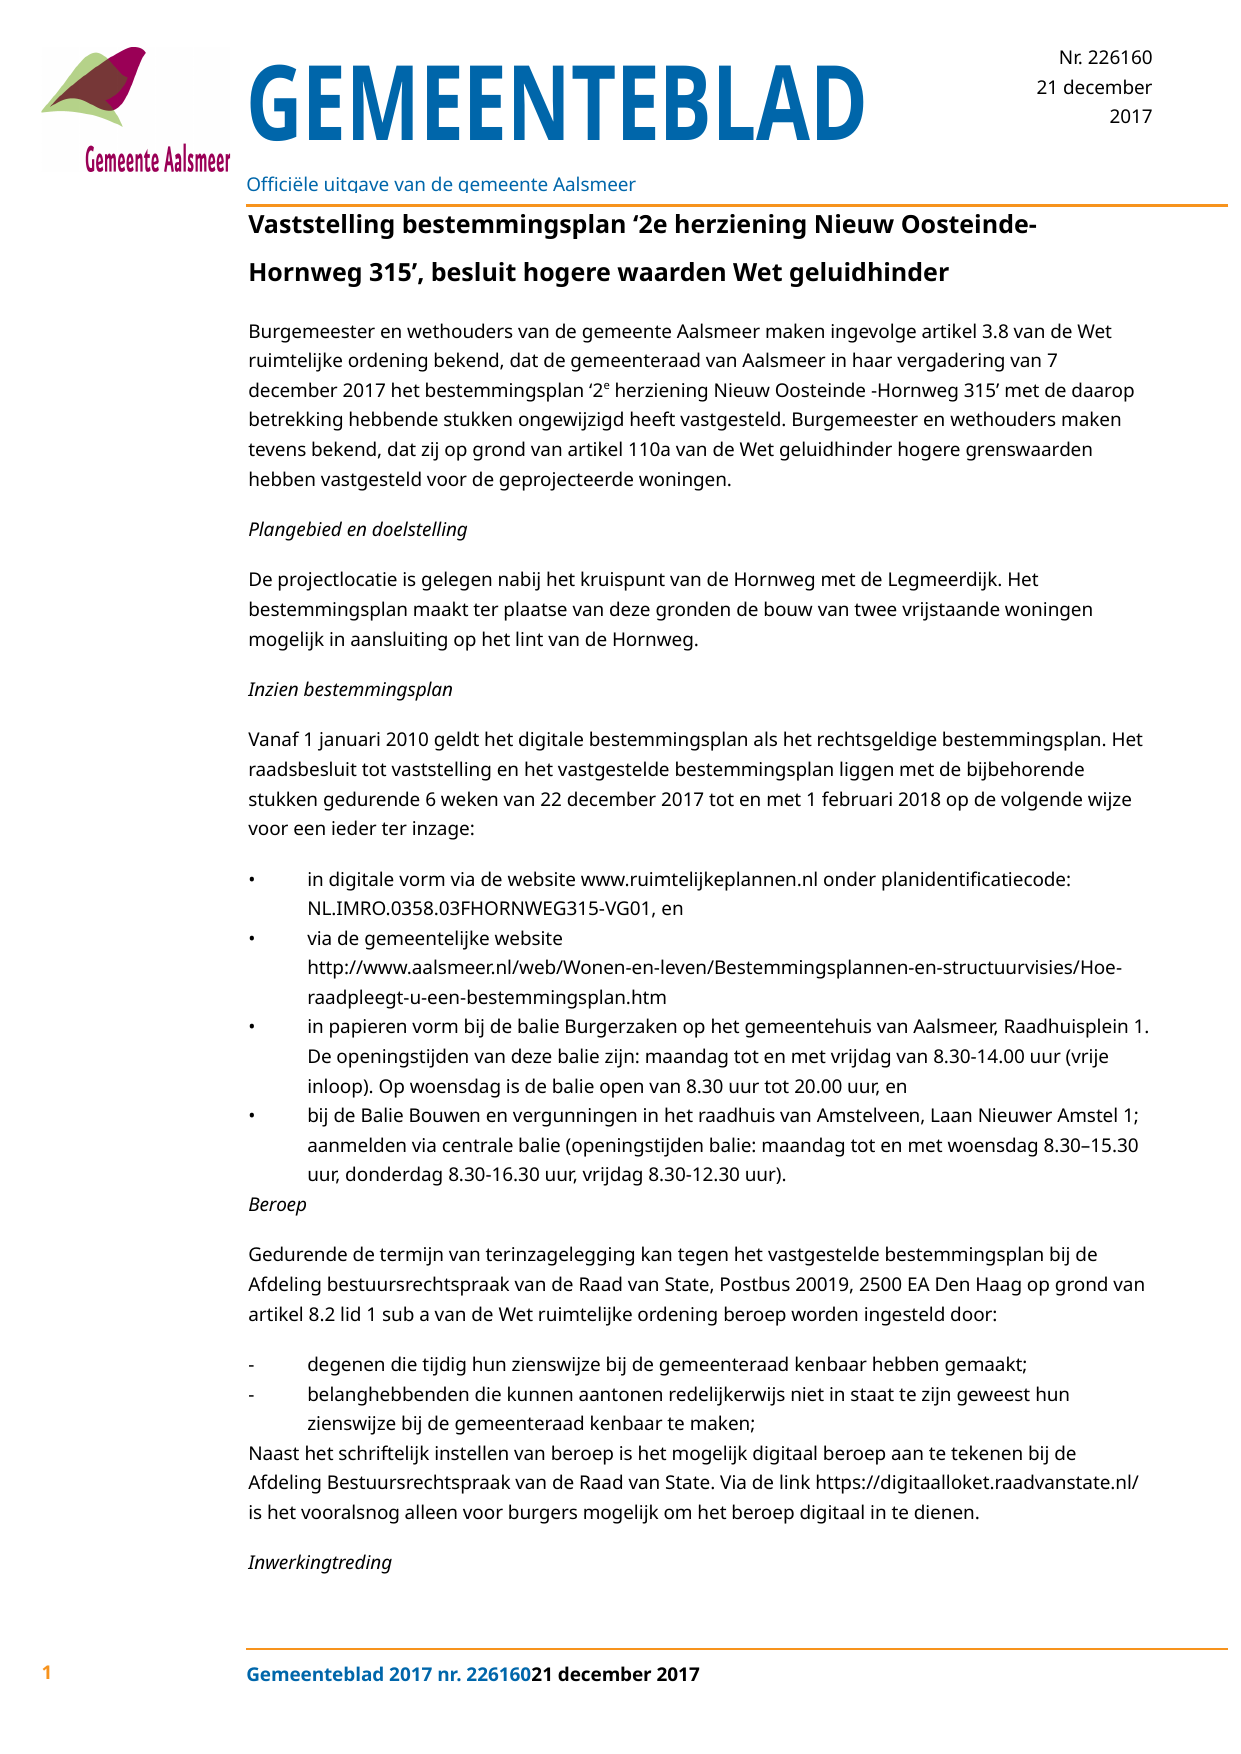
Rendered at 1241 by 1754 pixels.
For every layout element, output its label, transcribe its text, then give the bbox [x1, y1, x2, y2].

text Vaststelling bestemmingsplan ‘2e herziening Nieuw Oosteinde- Hornweg 315’, besluit hogere waarden Wet geluidhinder [248, 207, 1152, 288]
text Naast het schriftelijk instellen van beroep is het mogelijk digitaal beroep aan te tekenen bij de Afdeling Bestuursrechtspraak van de Raad van State. Via de link https://digitaalloket.raadvanstate.nl/ is het vooralsnog alleen voor burgers mogelijk om het beroep digitaal in te dienen. [248, 1440, 1152, 1525]
text Inzien bestemmingsplan [248, 676, 1152, 702]
list in papieren vorm bij de balie Burgerzaken op het gemeentehuis van Aalsmeer, Raadhuisplein 1. De openingstijden van deze balie zijn: maandag tot en met vrijdag van 8.30-14.00 uur (vrije inloop). Op woensdag is de balie open van 8.30 uur tot 20.00 uur, en [248, 1014, 1152, 1099]
list bij de Balie Bouwen en vergunningen in het raadhuis van Amstelveen, Laan Nieuwer Amstel 1; aanmelden via centrale balie (openingstijden balie: maandag tot en met woensdag 8.30–15.30 uur, donderdag 8.30-16.30 uur, vrijdag 8.30-12.30 uur). [248, 1102, 1152, 1187]
text Gedurende de termijn van terinzagelegging kan tegen het vastgestelde bestemmingsplan bij de Afdeling bestuursrechtspraak van de Raad van State, Postbus 20019, 2500 EA Den Haag op grond van artikel 8.2 lid 1 sub a van de Wet ruimtelijke ordening beroep worden ingesteld door: [248, 1242, 1152, 1327]
text Vanaf 1 januari 2010 geldt het digitale bestemmingsplan als het rechtsgeldige bestemmingsplan. Het raadsbesluit tot vaststelling en het vastgestelde bestemmingsplan liggen met de bijbehorende stukken gedurende 6 weken van 22 december 2017 tot en met 1 februari 2018 op de volgende wijze voor een ieder ter inzage: [248, 727, 1152, 841]
list belanghebbenden die kunnen aantonen redelijkerwijs niet in staat te zijn geweest hun zienswijze bij de gemeenteraad kenbaar te maken; [248, 1381, 1152, 1436]
text Inwerkingtreding [248, 1549, 1152, 1575]
text De projectlocatie is gelegen nabij het kruispunt van de Hornweg met de Legmeerdijk. Het bestemmingsplan maakt ter plaatse van deze gronden de bouw van twee vrijstaande woningen mogelijk in aansluiting op het lint van de Hornweg. [248, 567, 1152, 652]
picture [41, 47, 231, 172]
text Beroep [248, 1191, 1152, 1217]
list in digitale vorm via de website www.ruimtelijkeplannen.nl onder planidentificatiecode: NL.IMRO.0358.03FHORNWEG315-VG01, en [248, 866, 1152, 921]
list degenen die tijdig hun zienswijze bij de gemeenteraad kenbaar hebben gemaakt; [248, 1351, 1152, 1377]
text Burgemeester en wethouders van de gemeente Aalsmeer maken ingevolge artikel 3.8 van de Wet ruimtelijke ordening bekend, dat de gemeenteraad van Aalsmeer in haar vergadering van 7 december 2017 het bestemmingsplan ‘2e herziening Nieuw Oosteinde -Hornweg 315’ met de daarop betrekking hebbende stukken ongewijzigd heeft vastgesteld. Burgemeester en wethouders maken tevens bekend, dat zij op grond van artikel 110a van de Wet geluidhinder hogere grenswaarden hebben vastgesteld voor de geprojecteerde woningen. [248, 318, 1152, 492]
text Plangebied en doelstelling [248, 516, 1152, 542]
list via de gemeentelijke website http://www.aalsmeer.nl/web/Wonen-en-leven/Bestemmingsplannen-en-structuurvisies/Hoe-raadpleegt-u-een-bestemmingsplan.htm [248, 925, 1152, 1010]
